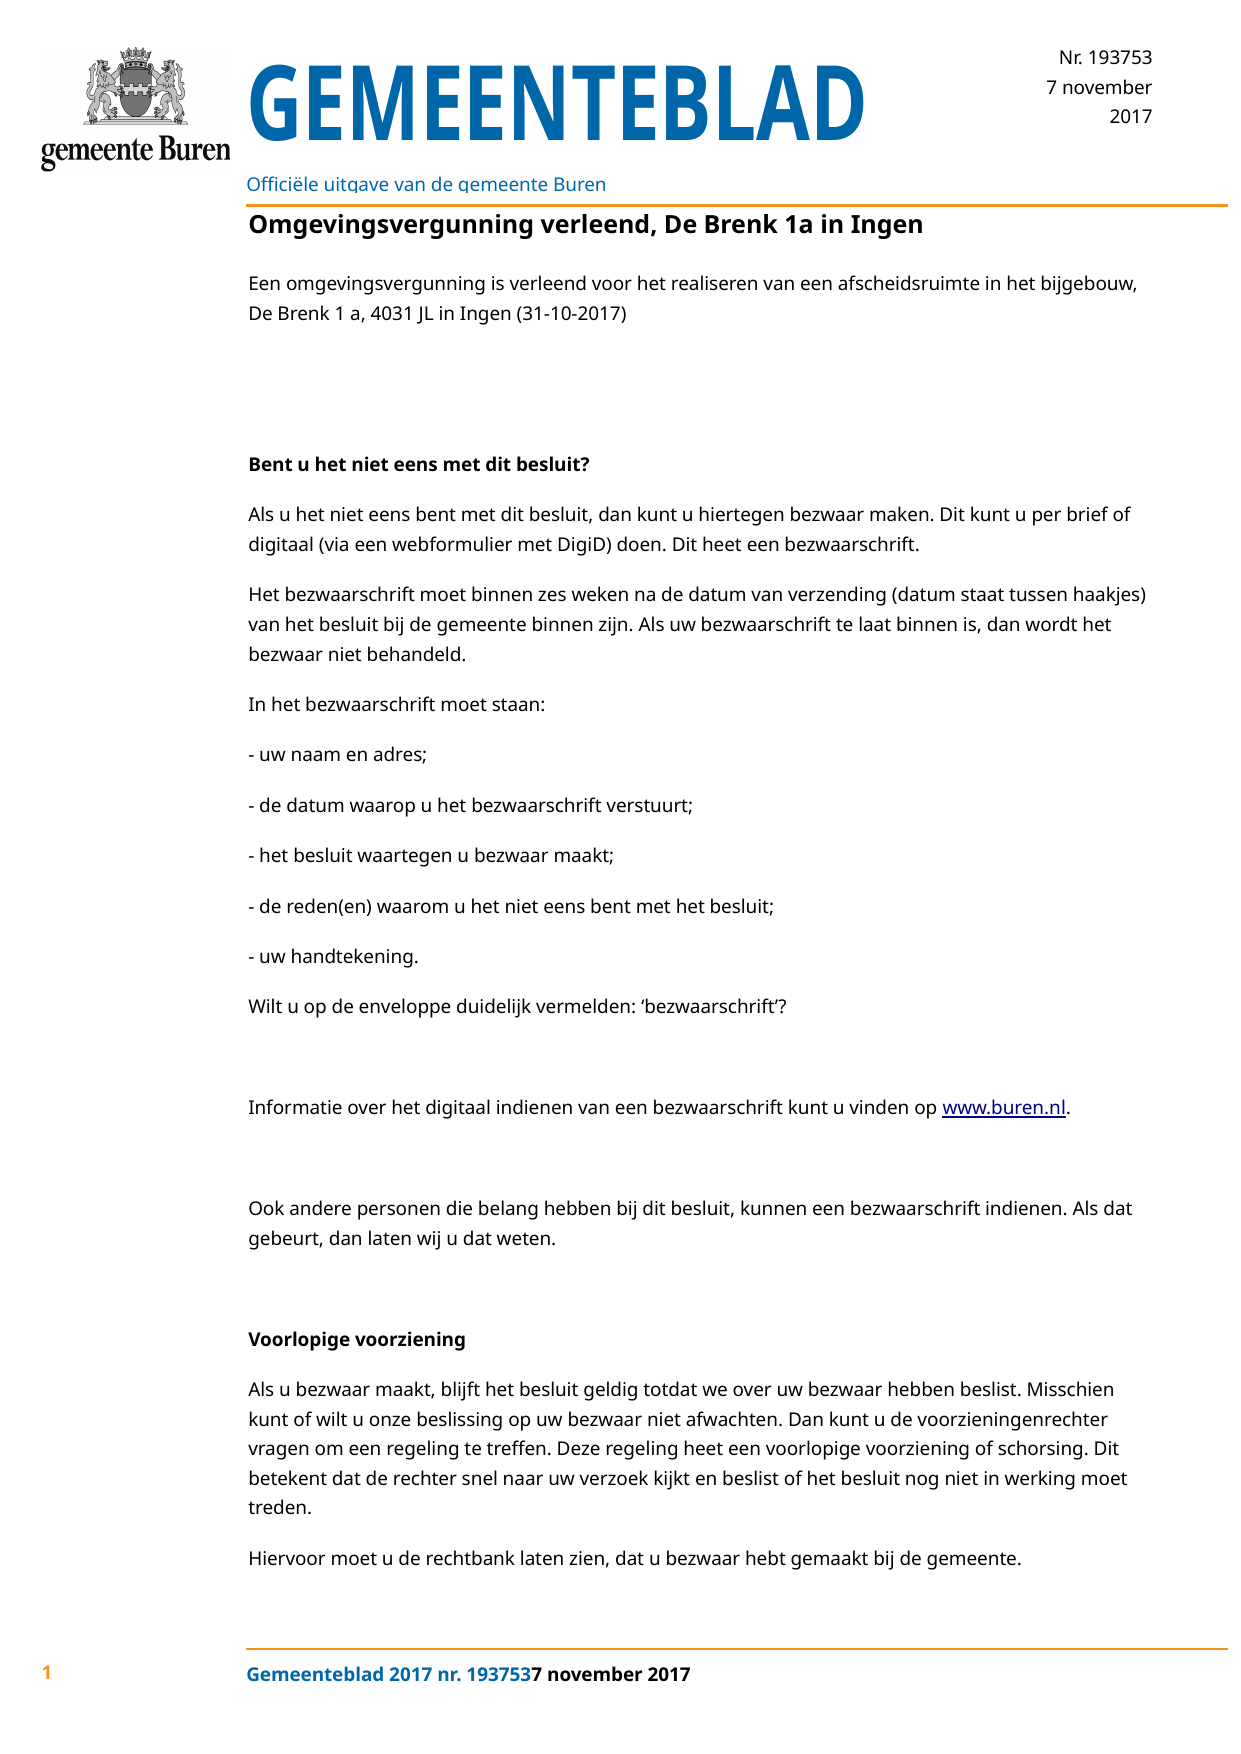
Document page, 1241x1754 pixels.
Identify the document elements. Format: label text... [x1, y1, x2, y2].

text Als u bezwaar maakt, blijft het besluit geldig totdat we over uw bezwaar hebben beslist. Misschien kunt of wilt u onze beslissing op uw bezwaar niet afwachten. Dan kunt u de voorzieningenrechter vragen om een regeling te treffen. Deze regeling heet een voorlopige voorziening of schorsing. Dit betekent dat de rechter snel naar uw verzoek kijkt en beslist of het besluit nog niet in werking moet treden. [248, 1376, 1152, 1520]
text Als u het niet eens bent met dit besluit, dan kunt u hiertegen bezwaar maken. Dit kunt u per brief of digitaal (via een webformulier met DigiD) doen. Dit heet een bezwaarschrift. [248, 502, 1152, 557]
text In het bezwaarschrift moet staan: [248, 691, 1152, 717]
text - uw handtekening. [248, 943, 1152, 969]
text Omgevingsvergunning verleend, De Brenk 1a in Ingen [248, 207, 1152, 241]
text Informatie over het digitaal indienen van een bezwaarschrift kunt u vinden op www.buren.nl. [248, 1094, 1152, 1120]
text - de reden(en) waarom u het niet eens bent met het besluit; [248, 893, 1152, 918]
text - de datum waarop u het bezwaarschrift verstuurt; [248, 792, 1152, 818]
text - uw naam en adres; [248, 742, 1152, 767]
text - het besluit waartegen u bezwaar maakt; [248, 842, 1152, 868]
text Een omgevingsvergunning is verleend voor het realiseren van een afscheidsruimte in het bijgebouw, De Brenk 1 a, 4031 JL in Ingen (31-10-2017) [248, 270, 1152, 326]
text Voorlopige voorziening [248, 1326, 1152, 1351]
picture [41, 47, 231, 172]
text Ook andere personen die belang hebben bij dit besluit, kunnen een bezwaarschrift indienen. Als dat gebeurt, dan laten wij u dat weten. [248, 1195, 1152, 1251]
text Wilt u op de enveloppe duidelijk vermelden: ‘bezwaarschrift’? [248, 994, 1152, 1019]
text Bent u het niet eens met dit besluit? [248, 451, 1152, 477]
text Hiervoor moet u de rechtbank laten zien, dat u bezwaar hebt gemaakt bij de gemeente. [248, 1545, 1152, 1571]
text Het bezwaarschrift moet binnen zes weken na de datum van verzending (datum staat tussen haakjes) van het besluit bij de gemeente binnen zijn. Als uw bezwaarschrift te laat binnen is, dan wordt het bezwaar niet behandeld. [248, 582, 1152, 666]
